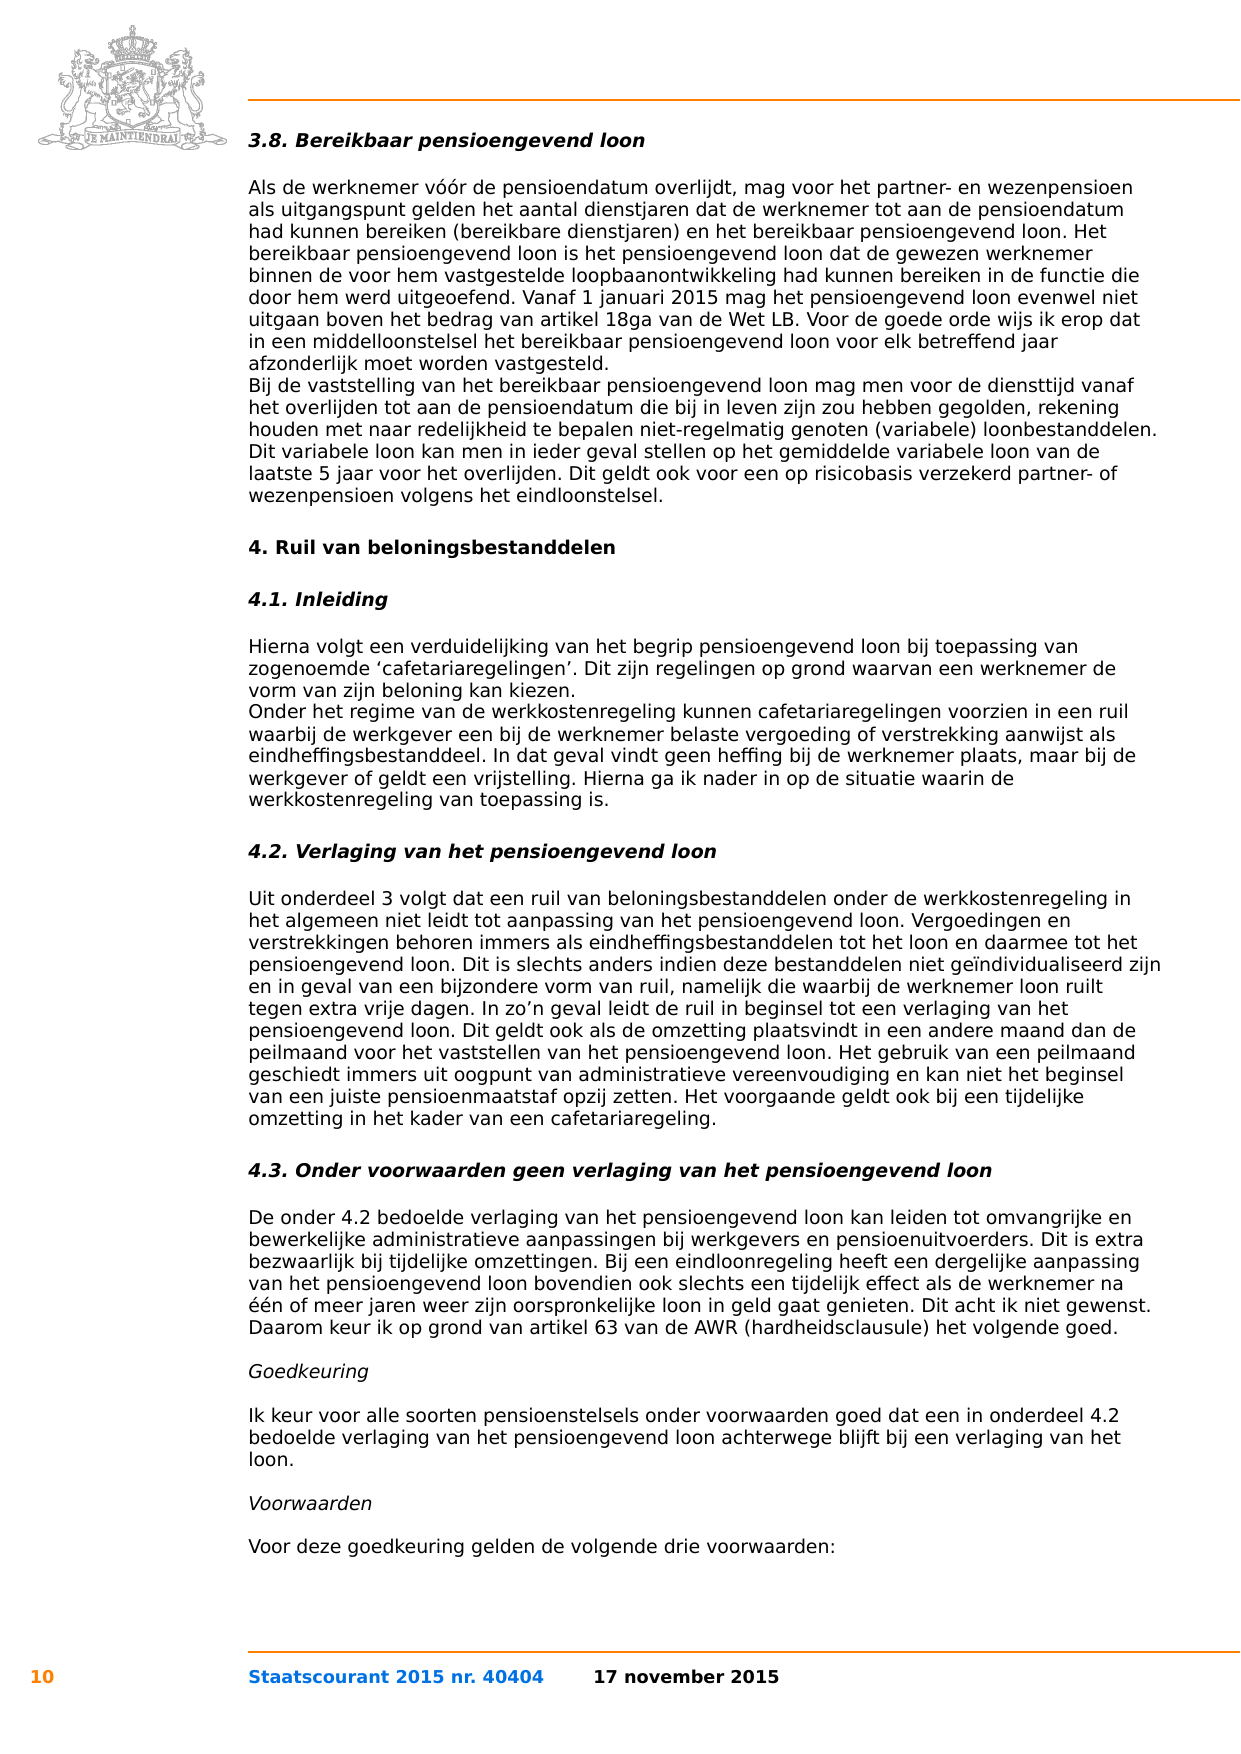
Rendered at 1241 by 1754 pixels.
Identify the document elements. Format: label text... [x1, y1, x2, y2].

text Hierna volgt een verduidelijking van het begrip pensioengevend loon bij toepassing van zogenoemde ‘cafetariaregelingen’. Dit zijn regelingen op grond waarvan een werknemer de vorm van zijn beloning kan kiezen. [248, 636, 1163, 701]
subtitle 4.1. Inleiding [248, 588, 1163, 611]
text Uit onderdeel 3 volgt dat een ruil van beloningsbestanddelen onder de werkkostenregeling in het algemeen niet leidt tot aanpassing van het pensioengevend loon. Vergoedingen en verstrekkingen behoren immers als eindheffingsbestanddelen tot het loon en daarmee tot het pensioengevend loon. Dit is slechts anders indien deze bestanddelen niet geïndividualiseerd zijn en in geval van een bijzondere vorm van ruil, namelijk die waarbij de werknemer loon ruilt tegen extra vrije dagen. In zo’n geval leidt de ruil in beginsel tot een verlaging van het pensioengevend loon. Dit geldt ook als de omzetting plaatsvindt in een andere maand dan de peilmaand voor het vaststellen van het pensioengevend loon. Het gebruik van een peilmaand geschiedt immers uit oogpunt van administratieve vereenvoudiging en kan niet het beginsel van een juiste pensioenmaatstaf opzij zetten. Het voorgaande geldt ook bij een tijdelijke omzetting in het kader van een cafetariaregeling. [248, 888, 1163, 1130]
subtitle Goedkeuring [248, 1361, 1163, 1383]
text Onder het regime van de werkkostenregeling kunnen cafetariaregelingen voorzien in een ruil waarbij de werkgever een bij de werknemer belaste vergoeding of verstrekking aanwijst als eindheffingsbestanddeel. In dat geval vindt geen heffing bij de werknemer plaats, maar bij de werkgever of geldt een vrijstelling. Hierna ga ik nader in op de situatie waarin de werkkostenregeling van toepassing is. [248, 701, 1163, 811]
picture [38, 25, 227, 150]
subtitle 3.8. Bereikbaar pensioengevend loon [248, 130, 1163, 152]
text Als de werknemer vóór de pensioendatum overlijdt, mag voor het partner- en wezenpensioen als uitgangspunt gelden het aantal dienstjaren dat de werknemer tot aan de pensioendatum had kunnen bereiken (bereikbare dienstjaren) en het bereikbaar pensioengevend loon. Het bereikbaar pensioengevend loon is het pensioengevend loon dat de gewezen werknemer binnen de voor hem vastgestelde loopbaanontwikkeling had kunnen bereiken in de functie die door hem werd uitgeoefend. Vanaf 1 januari 2015 mag het pensioengevend loon evenwel niet uitgaan boven het bedrag van artikel 18ga van de Wet LB. Voor de goede orde wijs ik erop dat in een middelloonstelsel het bereikbaar pensioengevend loon voor elk betreffend jaar afzonderlijk moet worden vastgesteld. [248, 177, 1163, 375]
text Bij de vaststelling van het bereikbaar pensioengevend loon mag men voor de diensttijd vanaf het overlijden tot aan de pensioendatum die bij in leven zijn zou hebben gegolden, rekening houden met naar redelijkheid te bepalen niet-regelmatig genoten (variabele) loonbestanddelen. Dit variabele loon kan men in ieder geval stellen op het gemiddelde variabele loon van de laatste 5 jaar voor het overlijden. Dit geldt ook voor een op risicobasis verzekerd partner- of wezenpensioen volgens het eindloonstelsel. [248, 375, 1163, 507]
text Voor deze goedkeuring gelden de volgende drie voorwaarden: [248, 1536, 1163, 1558]
text De onder 4.2 bedoelde verlaging van het pensioengevend loon kan leiden tot omvangrijke en bewerkelijke administratieve aanpassingen bij werkgevers en pensioenuitvoerders. Dit is extra bezwaarlijk bij tijdelijke omzettingen. Bij een eindloonregeling heeft een dergelijke aanpassing van het pensioengevend loon bovendien ook slechts een tijdelijk effect als de werknemer na één of meer jaren weer zijn oorspronkelijke loon in geld gaat genieten. Dit acht ik niet gewenst. Daarom keur ik op grond van artikel 63 van de AWR (hardheidsclausule) het volgende goed. [248, 1207, 1163, 1339]
subtitle Voorwaarden [248, 1492, 1163, 1514]
text Ik keur voor alle soorten pensioenstelsels onder voorwaarden goed dat een in onderdeel 4.2 bedoelde verlaging van het pensioengevend loon achterwege blijft bij een verlaging van het loon. [248, 1405, 1163, 1471]
subtitle 4.2. Verlaging van het pensioengevend loon [248, 841, 1163, 863]
subtitle 4.3. Onder voorwaarden geen verlaging van het pensioengevend loon [248, 1160, 1163, 1182]
subtitle 4. Ruil van beloningsbestanddelen [248, 537, 1163, 558]
